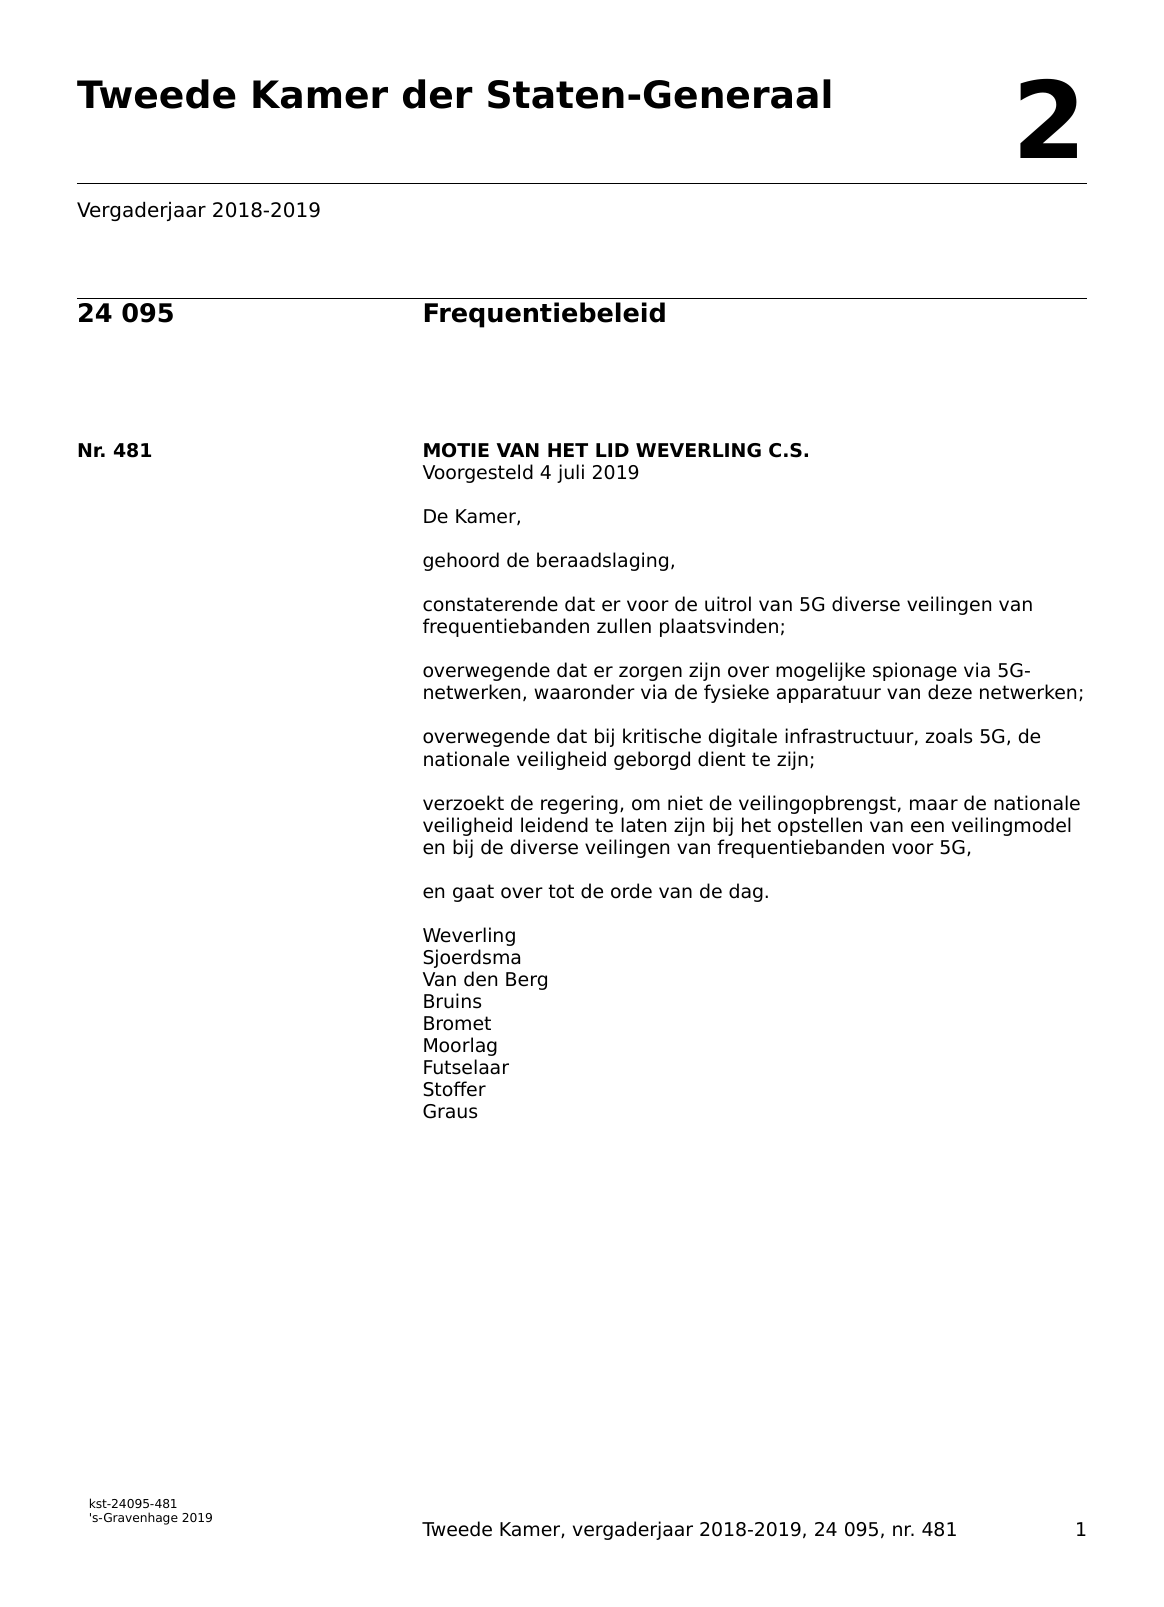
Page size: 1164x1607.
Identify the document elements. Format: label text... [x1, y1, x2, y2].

text Bruins [422, 991, 1087, 1013]
text gehoord de beraadslaging, [422, 550, 1087, 572]
table_header 2 [886, 59, 1087, 183]
subtitle 24 095 Frequentiebeleid [77, 299, 1087, 329]
text Sjoerdsma [422, 947, 1087, 969]
text De Kamer, [422, 506, 1087, 528]
text constaterende dat er voor de uitrol van 5G diverse veilingen van frequentiebanden zullen plaatsvinden; [422, 594, 1087, 638]
text Weverling [422, 925, 1087, 947]
text 's-Gravenhage 2019 [88, 1511, 323, 1525]
text Bromet [422, 1013, 1087, 1035]
text Graus [422, 1101, 1087, 1123]
text verzoekt de regering, om niet de veilingopbrengst, maar de nationale veiligheid leidend te laten zijn bij het opstellen van een veilingmodel en bij de diverse veilingen van frequentiebanden voor 5G, [422, 793, 1087, 858]
text Voorgesteld 4 juli 2019 [422, 462, 1087, 484]
text Stoffer [422, 1079, 1087, 1101]
text Moorlag [422, 1035, 1087, 1057]
text overwegende dat er zorgen zijn over mogelijke spionage via 5G-netwerken, waaronder via de fysieke apparatuur van deze netwerken; [422, 660, 1087, 704]
table_header Tweede Kamer der Staten-Generaal [77, 59, 886, 183]
subtitle Nr. 481 MOTIE VAN HET LID WEVERLING C.S. [77, 440, 1087, 462]
text en gaat over tot de orde van de dag. [422, 881, 1087, 903]
text overwegende dat bij kritische digitale infrastructuur, zoals 5G, de nationale veiligheid geborgd dient te zijn; [422, 726, 1087, 770]
table_cell Vergaderjaar 2018-2019 [77, 184, 1087, 298]
text Futselaar [422, 1057, 1087, 1079]
text Van den Berg [422, 969, 1087, 991]
text kst-24095-481 [88, 1497, 323, 1511]
